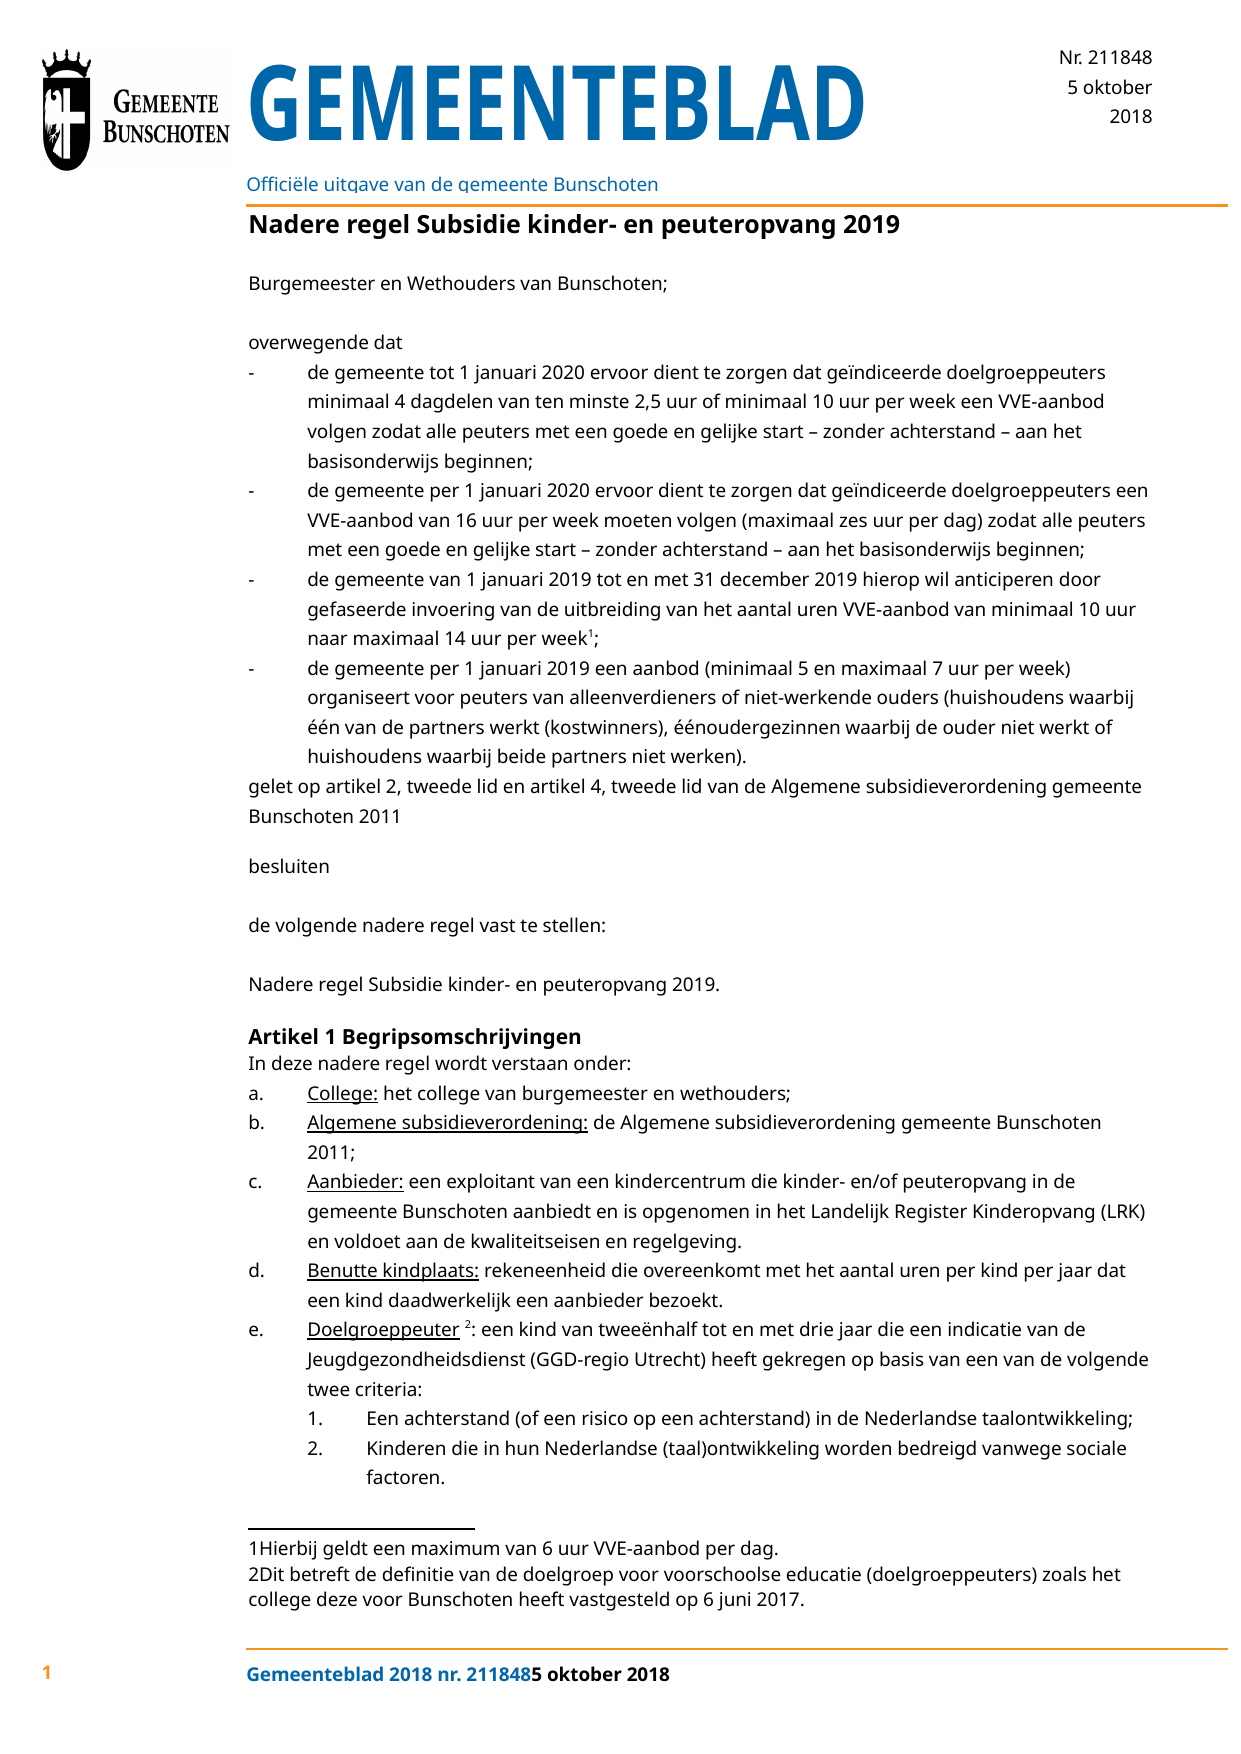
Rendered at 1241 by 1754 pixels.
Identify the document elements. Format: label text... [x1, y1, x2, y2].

text Artikel 1 Begripsomschrijvingen [248, 1022, 1152, 1050]
text overwegende dat [248, 329, 1152, 355]
list Dit betreft de definitie van de doelgroep voor voorschoolse educatie (doelgroeppeuters) zoals het college deze voor Bunschoten heeft vastgesteld op 6 juni 2017. [248, 1561, 1152, 1612]
text In deze nadere regel wordt verstaan onder: [248, 1050, 1152, 1076]
list de gemeente per 1 januari 2019 een aanbod (minimaal 5 en maximaal 7 uur per week) organiseert voor peuters van alleenverdieners of niet-werkende ouders (huishoudens waarbij één van de partners werkt (kostwinners), éénoudergezinnen waarbij de ouder niet werkt of huishoudens waarbij beide partners niet werken). [248, 655, 1152, 769]
list Hierbij geldt een maximum van 6 uur VVE-aanbod per dag. [248, 1535, 1152, 1561]
list Benutte kindplaats: rekeneenheid die overeenkomt met het aantal uren per kind per jaar dat een kind daadwerkelijk een aanbieder bezoekt. [248, 1257, 1152, 1313]
text Burgemeester en Wethouders van Bunschoten; [248, 270, 1152, 296]
list Aanbieder: een exploitant van een kindercentrum die kinder- en/of peuteropvang in de gemeente Bunschoten aanbiedt en is opgenomen in het Landelijk Register Kinderopvang (LRK) en voldoet aan de kwaliteitseisen en regelgeving. [248, 1169, 1152, 1253]
list Doelgroeppeuter : een kind van tweeënhalf tot en met drie jaar die een indicatie van de Jeugdgezondheidsdienst (GGD-regio Utrecht) heeft gekregen op basis van een van de volgende twee criteria: [248, 1317, 1152, 1401]
text gelet op artikel 2, tweede lid en artikel 4, tweede lid van de Algemene subsidieverordening gemeente Bunschoten 2011 [248, 773, 1152, 828]
text Nadere regel Subsidie kinder- en peuteropvang 2019 [248, 207, 1152, 241]
list de gemeente per 1 januari 2020 ervoor dient te zorgen dat geïndiceerde doelgroeppeuters een VVE-aanbod van 16 uur per week moeten volgen (maximaal zes uur per dag) zodat alle peuters met een goede en gelijke start – zonder achterstand – aan het basisonderwijs beginnen; [248, 477, 1152, 562]
picture [41, 47, 231, 172]
list Een achterstand (of een risico op een achterstand) in de Nederlandse taalontwikkeling; [307, 1405, 1152, 1431]
text besluiten [248, 853, 1152, 879]
list de gemeente tot 1 januari 2020 ervoor dient te zorgen dat geïndiceerde doelgroeppeuters minimaal 4 dagdelen van ten minste 2,5 uur of minimaal 10 uur per week een VVE-aanbod volgen zodat alle peuters met een goede en gelijke start – zonder achterstand – aan het basisonderwijs beginnen; [248, 359, 1152, 473]
list College: het college van burgemeester en wethouders; [248, 1080, 1152, 1106]
list Kinderen die in hun Nederlandse (taal)ontwikkeling worden bedreigd vanwege sociale factoren. [307, 1435, 1152, 1490]
list Algemene subsidieverordening: de Algemene subsidieverordening gemeente Bunschoten 2011; [248, 1109, 1152, 1165]
list de gemeente van 1 januari 2019 tot en met 31 december 2019 hierop wil anticiperen door gefaseerde invoering van de uitbreiding van het aantal uren VVE-aanbod van minimaal 10 uur naar maximaal 14 uur per week; [248, 566, 1152, 651]
text Nadere regel Subsidie kinder- en peuteropvang 2019. [248, 971, 1152, 997]
text de volgende nadere regel vast te stellen: [248, 912, 1152, 938]
